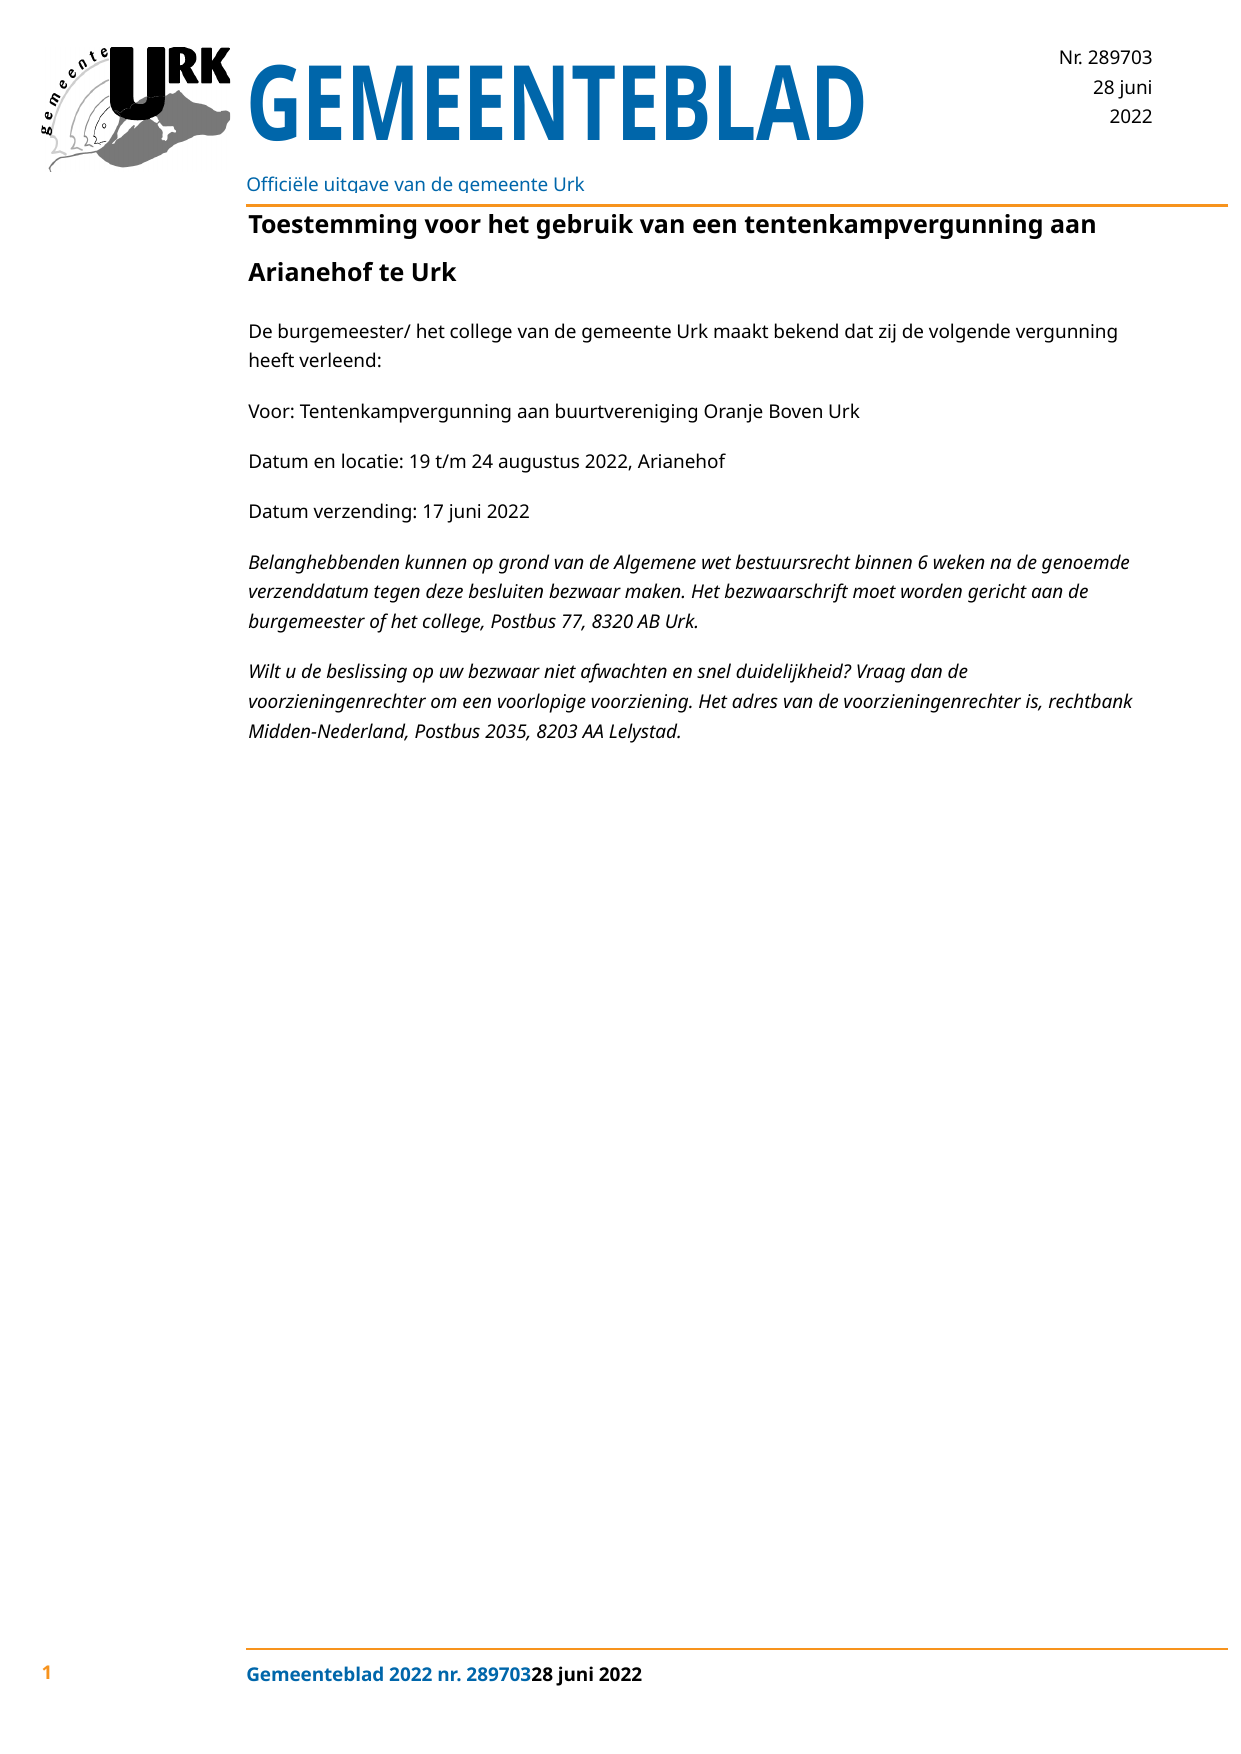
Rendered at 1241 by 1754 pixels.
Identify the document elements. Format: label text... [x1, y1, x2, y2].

picture [41, 47, 231, 172]
text Voor: Tentenkampvergunning aan buurtvereniging Oranje Boven Urk [248, 398, 1152, 424]
text Wilt u de beslissing op uw bezwaar niet afwachten en snel duidelijkheid? Vraag dan de voorzieningenrechter om een voorlopige voorziening. Het adres van de voorzieningenrechter is, rechtbank Midden-Nederland, Postbus 2035, 8203 AA Lelystad. [248, 659, 1152, 744]
text Belanghebbenden kunnen op grond van de Algemene wet bestuursrecht binnen 6 weken na de genoemde verzenddatum tegen deze besluiten bezwaar maken. Het bezwaarschrift moet worden gericht aan de burgemeester of het college, Postbus 77, 8320 AB Urk. [248, 549, 1152, 634]
text Datum verzending: 17 juni 2022 [248, 499, 1152, 524]
text Toestemming voor het gebruik van een tentenkampvergunning aan Arianehof te Urk [248, 207, 1152, 288]
text Datum en locatie: 19 t/m 24 augustus 2022, Arianehof [248, 448, 1152, 474]
text De burgemeester/ het college van de gemeente Urk maakt bekend dat zij de volgende vergunning heeft verleend: [248, 318, 1152, 373]
